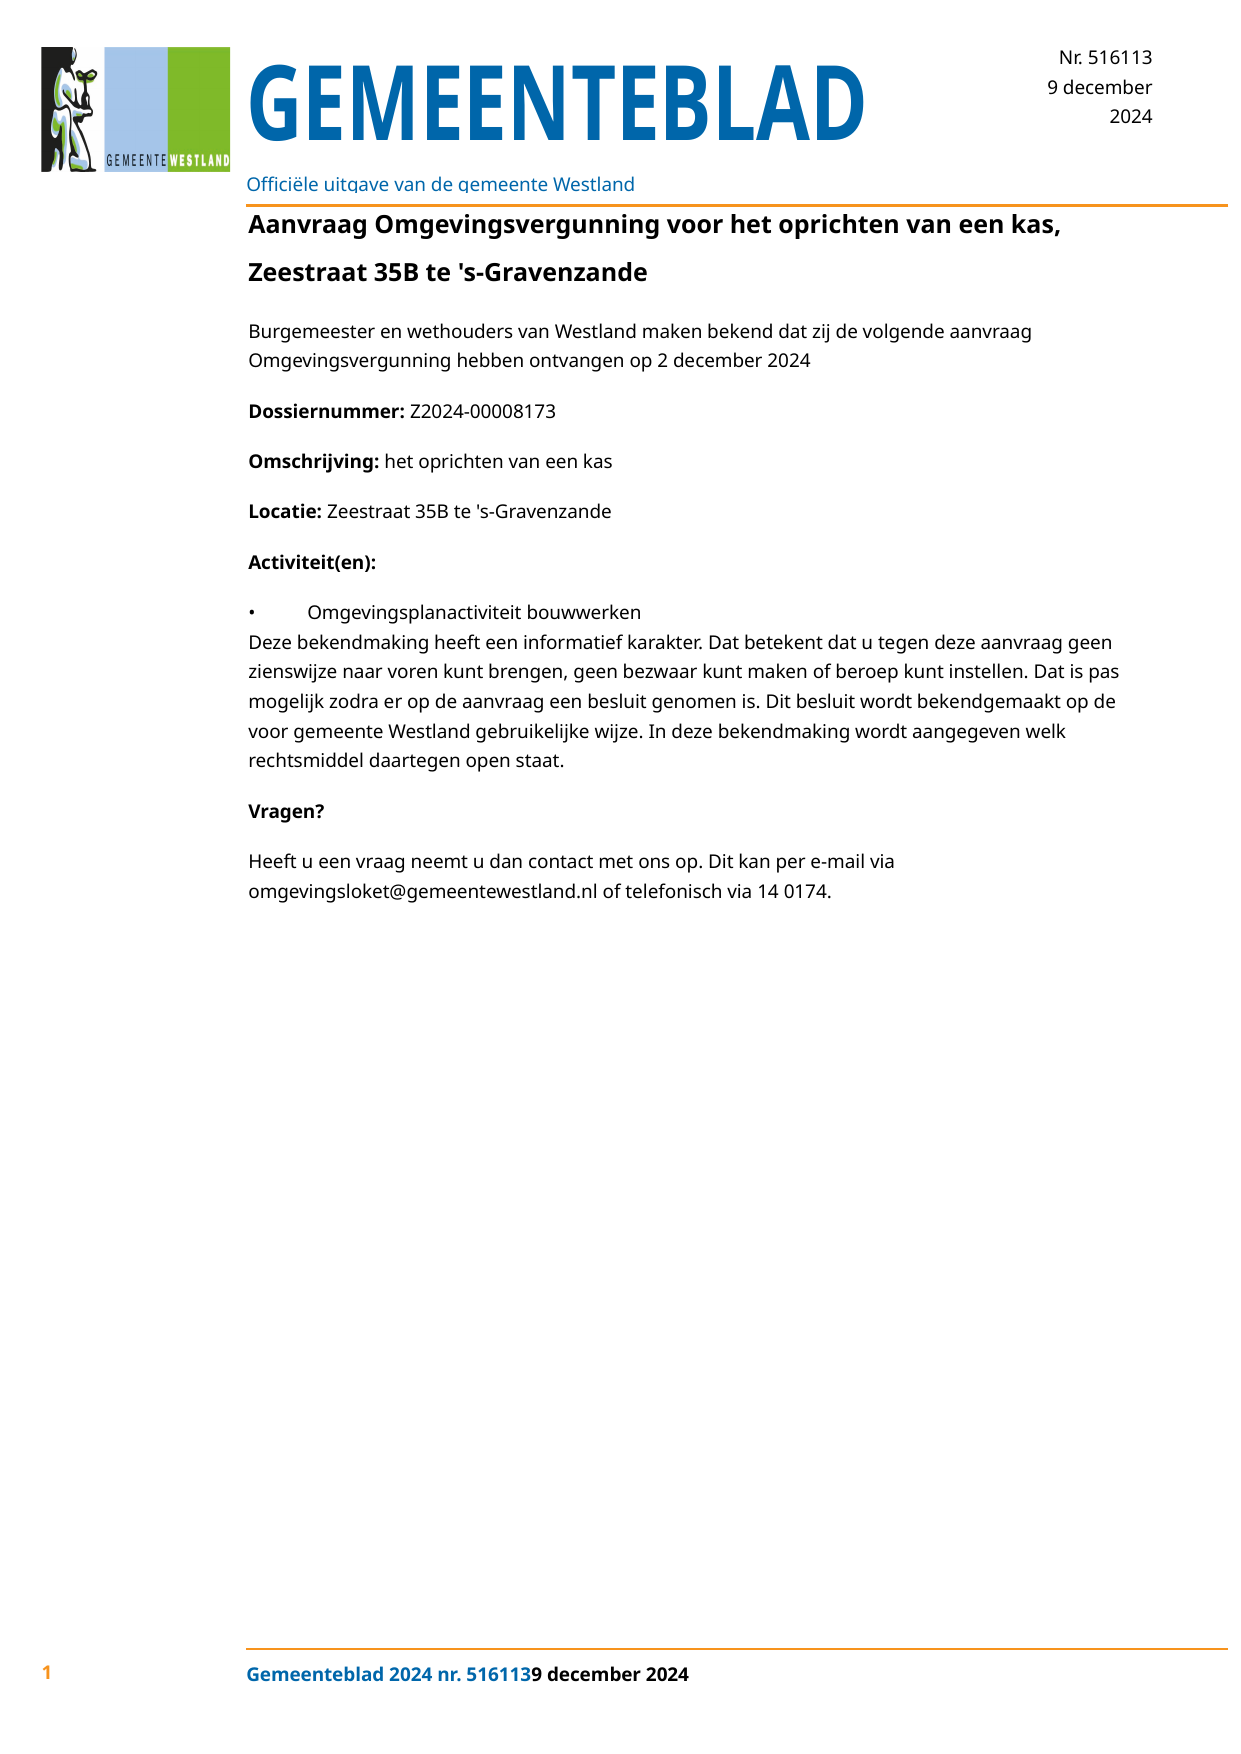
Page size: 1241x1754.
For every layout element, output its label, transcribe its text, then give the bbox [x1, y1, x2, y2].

text Dossiernummer: Z2024-00008173 [248, 398, 1152, 424]
text Aanvraag Omgevingsvergunning voor het oprichten van een kas, Zeestraat 35B te 's-Gravenzande [248, 207, 1152, 288]
text Vragen? [248, 798, 1152, 824]
text Locatie: Zeestraat 35B te 's-Gravenzande [248, 499, 1152, 524]
text Heeft u een vraag neemt u dan contact met ons op. Dit kan per e-mail via omgevingsloket@gemeentewestland.nl of telefonisch via 14 0174. [248, 848, 1152, 904]
text Deze bekendmaking heeft een informatief karakter. Dat betekent dat u tegen deze aanvraag geen zienswijze naar voren kunt brengen, geen bezwaar kunt maken of beroep kunt instellen. Dat is pas mogelijk zodra er op de aanvraag een besluit genomen is. Dit besluit wordt bekendgemaakt op de voor gemeente Westland gebruikelijke wijze. In deze bekendmaking wordt aangegeven welk rechtsmiddel daartegen open staat. [248, 629, 1152, 773]
text Omschrijving: het oprichten van een kas [248, 448, 1152, 474]
text Activiteit(en): [248, 549, 1152, 575]
text Burgemeester en wethouders van Westland maken bekend dat zij de volgende aanvraag Omgevingsvergunning hebben ontvangen op 2 december 2024 [248, 318, 1152, 373]
picture [41, 47, 231, 172]
list Omgevingsplanactiviteit bouwwerken [248, 599, 1152, 625]
